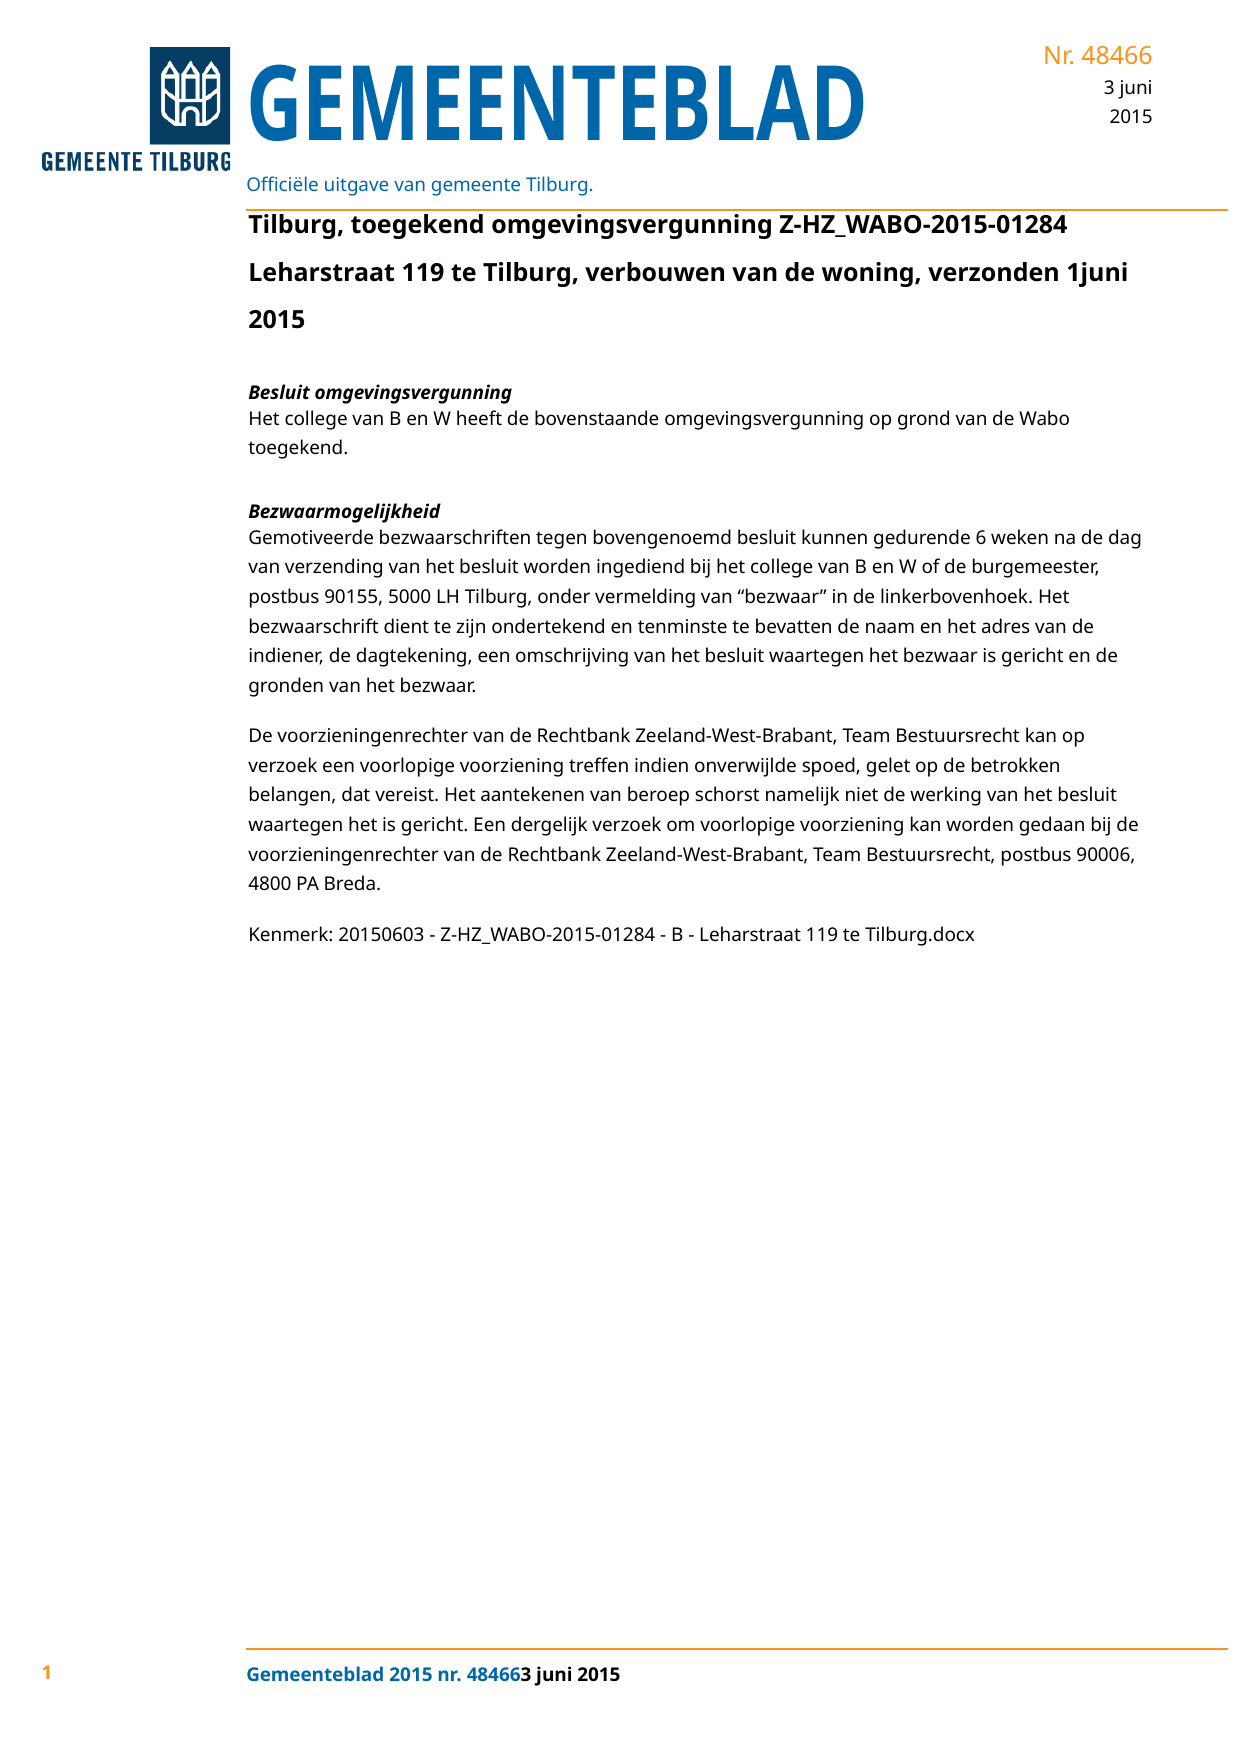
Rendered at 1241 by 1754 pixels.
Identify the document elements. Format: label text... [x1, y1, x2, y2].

text Kenmerk: 20150603 - Z-HZ_WABO-2015-01284 - B - Leharstraat 119 te Tilburg.docx [248, 921, 1152, 946]
text Het college van B en W heeft de bovenstaande omgevingsvergunning op grond van de Wabo toegekend. [248, 405, 1152, 460]
picture [41, 47, 231, 172]
text Besluit omgevingsvergunning [248, 379, 1152, 405]
text De voorzieningenrechter van de Rechtbank Zeeland-West-Brabant, Team Bestuursrecht kan op verzoek een voorlopige voorziening treffen indien onverwijlde spoed, gelet op de betrokken belangen, dat vereist. Het aantekenen van beroep schorst namelijk niet de werking van het besluit waartegen het is gericht. Een dergelijk verzoek om voorlopige voorziening kan worden gedaan bij de voorzieningenrechter van de Rechtbank Zeeland-West-Brabant, Team Bestuursrecht, postbus 90006, 4800 PA Breda. [248, 722, 1152, 896]
text Bezwaarmogelijkheid [248, 498, 1152, 524]
text Gemotiveerde bezwaarschriften tegen bovengenoemd besluit kunnen gedurende 6 weken na de dag van verzending van het besluit worden ingediend bij het college van B en W of de burgemeester, postbus 90155, 5000 LH Tilburg, onder vermelding van “bezwaar” in de linkerbovenhoek. Het bezwaarschrift dient te zijn ondertekend en tenminste te bevatten de naam en het adres van de indiener, de dagtekening, een omschrijving van het besluit waartegen het bezwaar is gericht en de gronden van het bezwaar. [248, 524, 1152, 698]
text Tilburg, toegekend omgevingsvergunning Z-HZ_WABO-2015-01284 Leharstraat 119 te Tilburg, verbouwen van de woning, verzonden 1juni 2015 [248, 211, 1152, 336]
